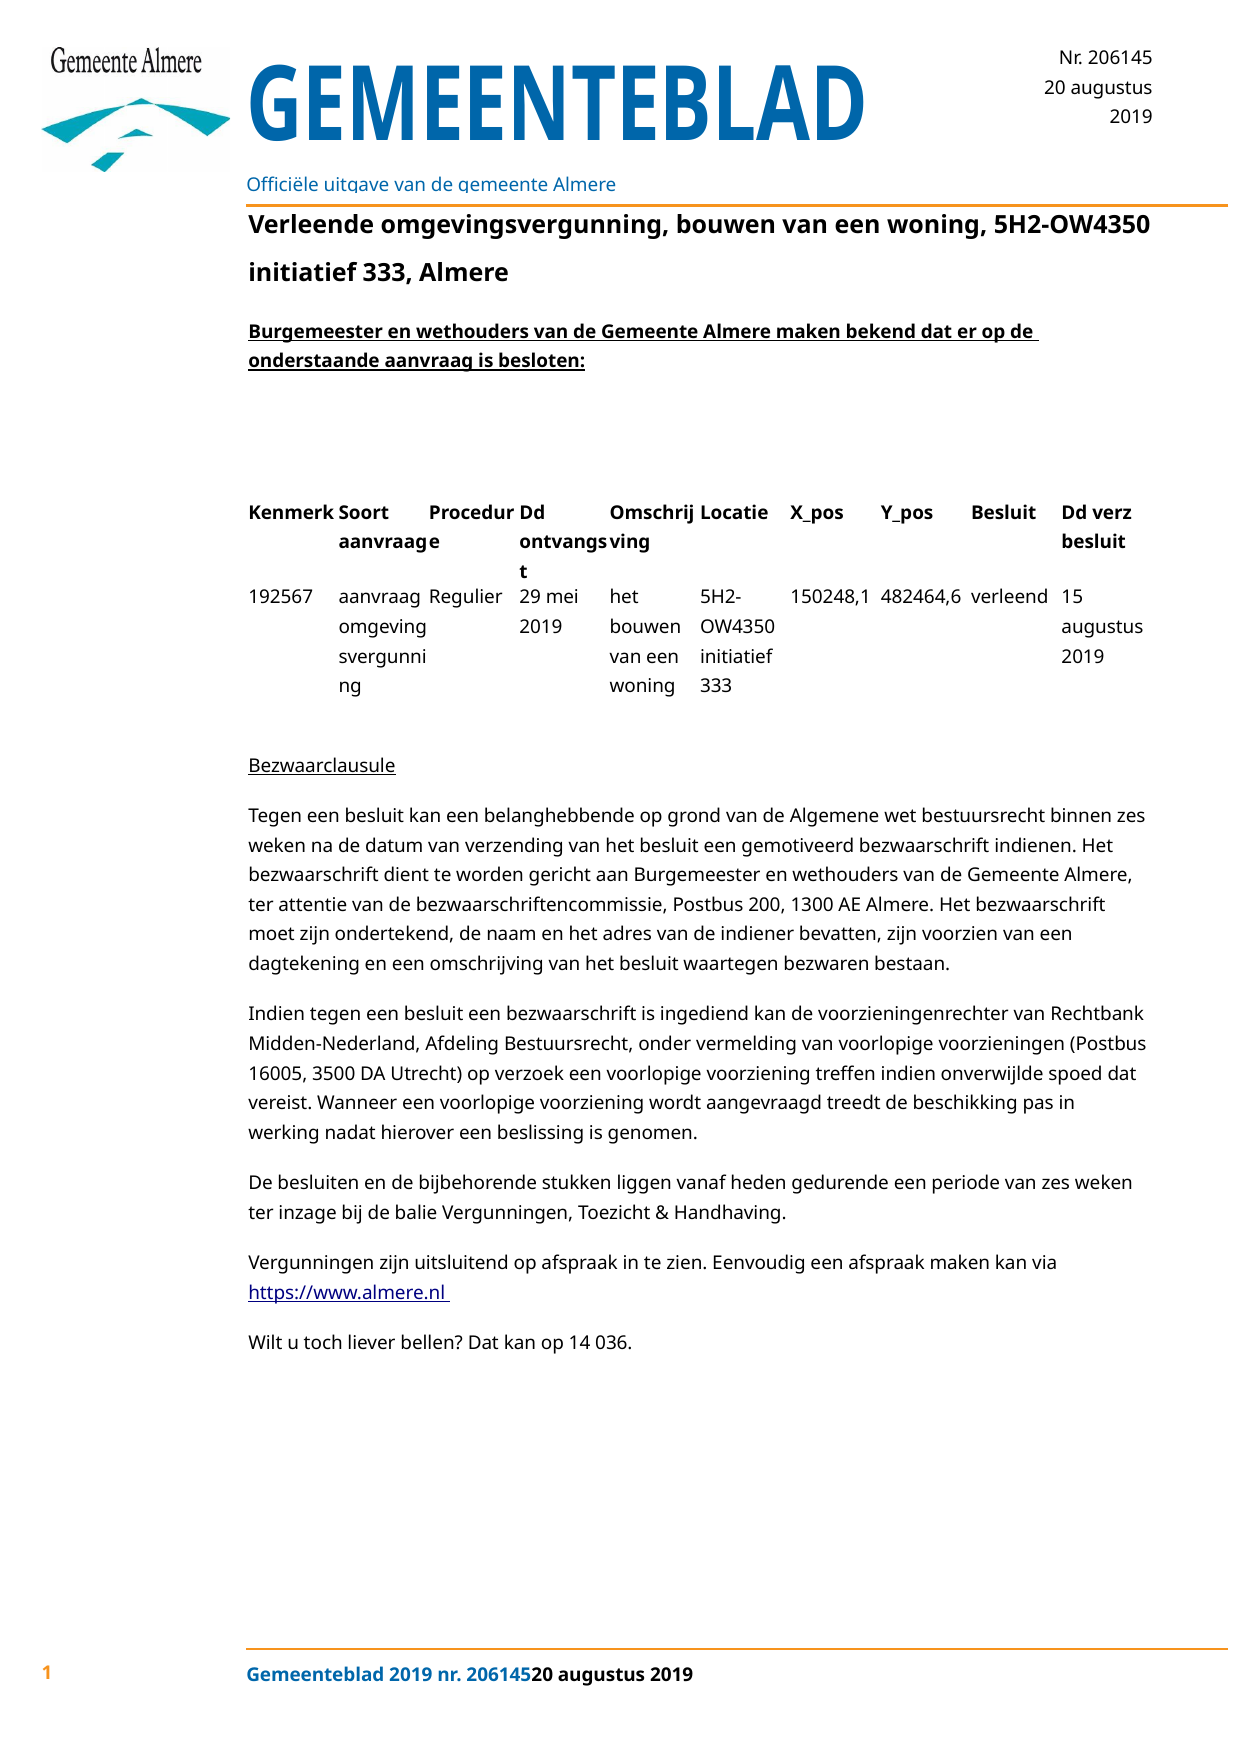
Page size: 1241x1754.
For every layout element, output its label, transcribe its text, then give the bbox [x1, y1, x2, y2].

text Wilt u toch liever bellen? Dat kan op 14 036. [248, 1329, 1152, 1355]
table_cell aanvraag omgevingsvergunning [338, 584, 429, 698]
table_header Omschrijving [609, 499, 700, 584]
table_header Procedure [429, 499, 519, 584]
text Indien tegen een besluit een bezwaarschrift is ingediend kan de voorzieningenrechter van Rechtbank Midden-Nederland, Afdeling Bestuursrecht, onder vermelding van voorlopige voorzieningen (Postbus 16005, 3500 DA Utrecht) op verzoek een voorlopige voorziening treffen indien onverwijlde spoed dat vereist. Wanneer een voorlopige voorziening wordt aangevraagd treedt de beschikking pas in werking nadat hierover een beslissing is genomen. [248, 1001, 1152, 1145]
table_cell 150248,1 [790, 584, 881, 698]
picture [41, 47, 231, 172]
table_header Locatie [700, 499, 790, 584]
table_header Dd verz besluit [1061, 499, 1152, 584]
table_cell 482464,6 [881, 584, 971, 698]
text Burgemeester en wethouders van de Gemeente Almere maken bekend dat er op de onderstaande aanvraag is besloten: [248, 318, 1152, 373]
table_header Besluit [971, 499, 1061, 584]
text Bezwaarclausule [248, 752, 1152, 778]
table_header Y_pos [881, 499, 971, 584]
table_cell verleend [971, 584, 1061, 698]
table_cell 5H2-OW4350 initiatief 333 [700, 584, 790, 698]
table_cell het bouwen van een woning [609, 584, 700, 698]
table_cell 192567 [248, 584, 338, 698]
text De besluiten en de bijbehorende stukken liggen vanaf heden gedurende een periode van zes weken ter inzage bij de balie Vergunningen, Toezicht & Handhaving. [248, 1169, 1152, 1225]
text Verleende omgevingsvergunning, bouwen van een woning, 5H2-OW4350 initiatief 333, Almere [248, 207, 1152, 288]
table_header X_pos [790, 499, 881, 584]
table_cell 29 mei 2019 [519, 584, 609, 698]
table_cell 15 augustus 2019 [1061, 584, 1152, 698]
table_header Dd ontvangst [519, 499, 609, 584]
text Vergunningen zijn uitsluitend op afspraak in te zien. Eenvoudig een afspraak maken kan via https://www.almere.nl [248, 1249, 1152, 1305]
table_header Soort aanvraag [338, 499, 429, 584]
table_header Kenmerk [248, 499, 338, 584]
table_cell Regulier [429, 584, 519, 698]
text Tegen een besluit kan een belanghebbende op grond van de Algemene wet bestuursrecht binnen zes weken na de datum van verzending van het besluit een gemotiveerd bezwaarschrift indienen. Het bezwaarschrift dient te worden gericht aan Burgemeester en wethouders van de Gemeente Almere, ter attentie van de bezwaarschriftencommissie, Postbus 200, 1300 AE Almere. Het bezwaarschrift moet zijn ondertekend, de naam en het adres van de indiener bevatten, zijn voorzien van een dagtekening en een omschrijving van het besluit waartegen bezwaren bestaan. [248, 802, 1152, 976]
